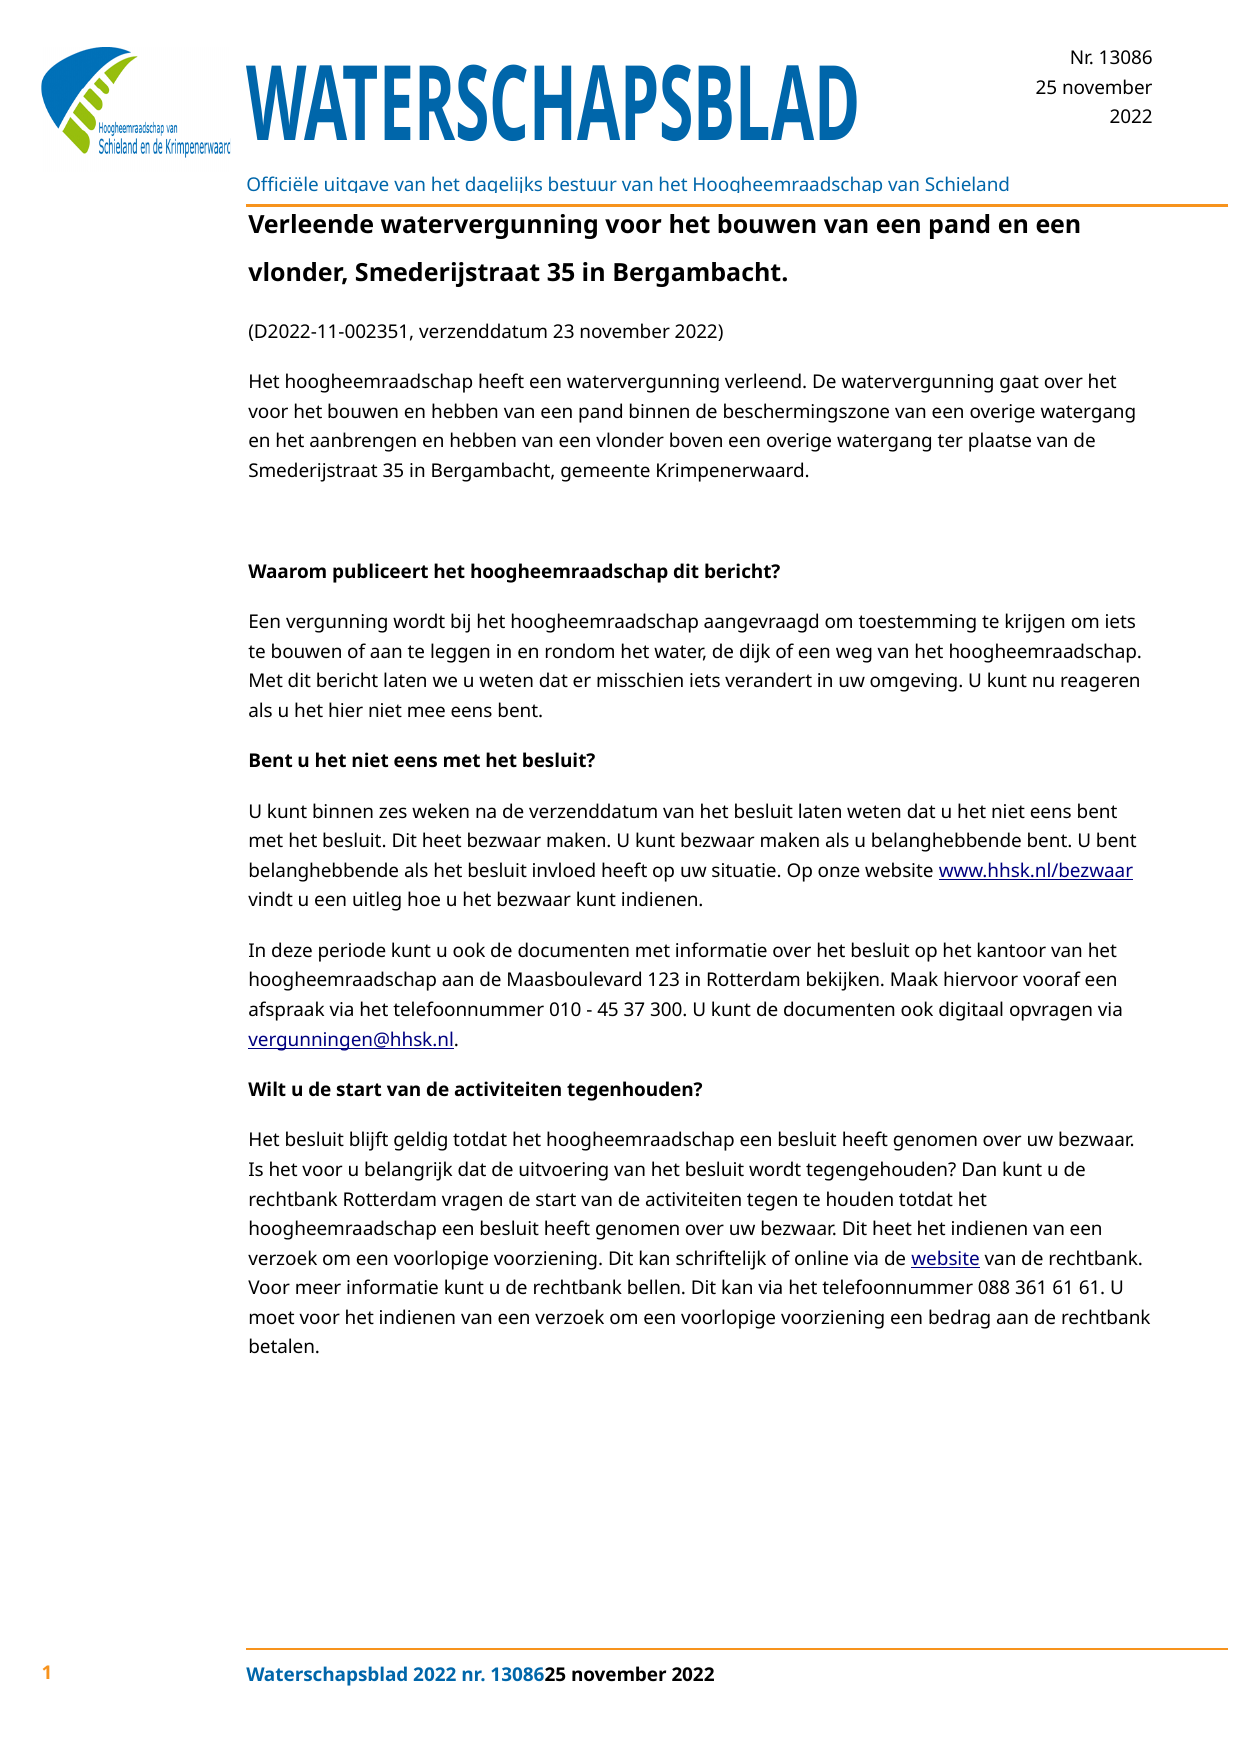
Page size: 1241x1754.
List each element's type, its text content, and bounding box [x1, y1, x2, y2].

picture [41, 47, 231, 172]
text Wilt u de start van de activiteiten tegenhouden? [248, 1076, 1152, 1102]
text Het besluit blijft geldig totdat het hoogheemraadschap een besluit heeft genomen over uw bezwaar. Is het voor u belangrijk dat de uitvoering van het besluit wordt tegengehouden? Dan kunt u de rechtbank Rotterdam vragen de start van de activiteiten tegen te houden totdat het hoogheemraadschap een besluit heeft genomen over uw bezwaar. Dit heet het indienen van een verzoek om een voorlopige voorziening. Dit kan schriftelijk of online via de website van de rechtbank. Voor meer informatie kunt u de rechtbank bellen. Dit kan via het telefoonnummer 088 361 61 61. U moet voor het indienen van een verzoek om een voorlopige voorziening een bedrag aan de rechtbank betalen. [248, 1127, 1152, 1359]
text Het hoogheemraadschap heeft een watervergunning verleend. De watervergunning gaat over het voor het bouwen en hebben van een pand binnen de beschermingszone van een overige watergang en het aanbrengen en hebben van een vlonder boven een overige watergang ter plaatse van de Smederijstraat 35 in Bergambacht, gemeente Krimpenerwaard. [248, 368, 1152, 483]
text In deze periode kunt u ook de documenten met informatie over het besluit op het kantoor van het hoogheemraadschap aan de Maasboulevard 123 in Rotterdam bekijken. Maak hiervoor vooraf een afspraak via het telefoonnummer 010 - 45 37 300. U kunt de documenten ook digitaal opvragen via vergunningen@hhsk.nl. [248, 937, 1152, 1052]
text Waarom publiceert het hoogheemraadschap dit bericht? [248, 558, 1152, 584]
text U kunt binnen zes weken na de verzenddatum van het besluit laten weten dat u het niet eens bent met het besluit. Dit heet bezwaar maken. U kunt bezwaar maken als u belanghebbende bent. U bent belanghebbende als het besluit invloed heeft op uw situatie. Op onze website www.hhsk.nl/bezwaar vindt u een uitleg hoe u het bezwaar kunt indienen. [248, 798, 1152, 912]
text Bent u het niet eens met het besluit? [248, 747, 1152, 773]
text (D2022-11-002351, verzenddatum 23 november 2022) [248, 318, 1152, 344]
text Een vergunning wordt bij het hoogheemraadschap aangevraagd om toestemming te krijgen om iets te bouwen of aan te leggen in en rondom het water, de dijk of een weg van het hoogheemraadschap. Met dit bericht laten we u weten dat er misschien iets verandert in uw omgeving. U kunt nu reageren als u het hier niet mee eens bent. [248, 608, 1152, 723]
text Verleende watervergunning voor het bouwen van een pand en een vlonder, Smederijstraat 35 in Bergambacht. [248, 207, 1152, 288]
